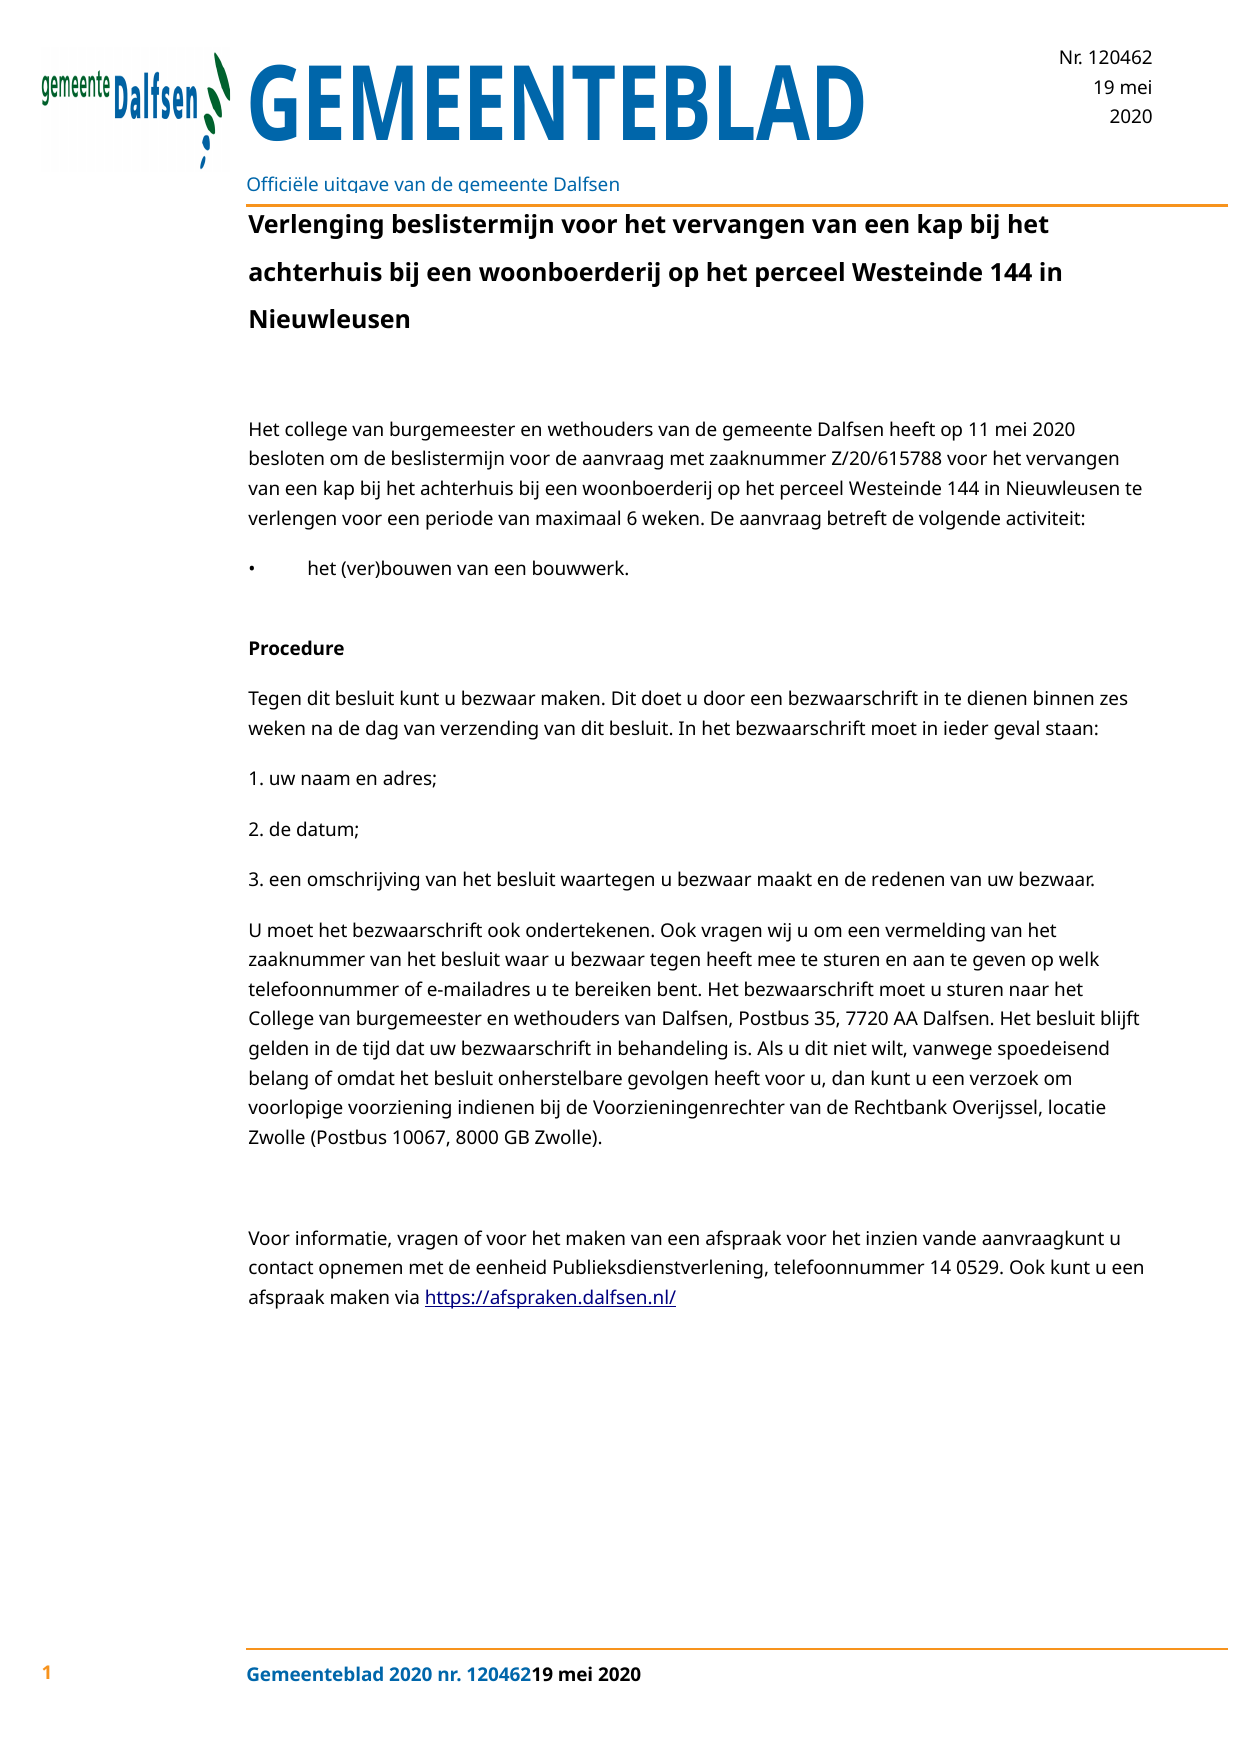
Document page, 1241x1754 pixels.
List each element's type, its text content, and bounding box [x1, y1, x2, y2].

text Het college van burgemeester en wethouders van de gemeente Dalfsen heeft op 11 mei 2020 besloten om de beslistermijn voor de aanvraag met zaaknummer Z/20/615788 voor het vervangen van een kap bij het achterhuis bij een woonboerderij op het perceel Westeinde 144 in Nieuwleusen te verlengen voor een periode van maximaal 6 weken. De aanvraag betreft de volgende activiteit: [248, 416, 1152, 530]
text Voor informatie, vragen of voor het maken van een afspraak voor het inzien vande aanvraagkunt u contact opnemen met de eenheid Publieksdienstverlening, telefoonnummer 14 0529. Ook kunt u een afspraak maken via https://afspraken.dalfsen.nl/ [248, 1225, 1152, 1309]
picture [41, 47, 231, 172]
text U moet het bezwaarschrift ook ondertekenen. Ook vragen wij u om een vermelding van het zaaknummer van het besluit waar u bezwaar tegen heeft mee te sturen en aan te geven op welk telefoonnummer of e-mailadres u te bereiken bent. Het bezwaarschrift moet u sturen naar het College van burgemeester en wethouders van Dalfsen, Postbus 35, 7720 AA Dalfsen. Het besluit blijft gelden in de tijd dat uw bezwaarschrift in behandeling is. Als u dit niet wilt, vanwege spoedeisend belang of omdat het besluit onherstelbare gevolgen heeft voor u, dan kunt u een verzoek om voorlopige voorziening indienen bij de Voorzieningenrechter van de Rechtbank Overijssel, locatie Zwolle (Postbus 10067, 8000 GB Zwolle). [248, 917, 1152, 1149]
text 1. uw naam en adres; [248, 766, 1152, 791]
text Verlenging beslistermijn voor het vervangen van een kap bij het achterhuis bij een woonboerderij op het perceel Westeinde 144 in Nieuwleusen [248, 207, 1152, 336]
text Tegen dit besluit kunt u bezwaar maken. Dit doet u door een bezwaarschrift in te dienen binnen zes weken na de dag van verzending van dit besluit. In het bezwaarschrift moet in ieder geval staan: [248, 686, 1152, 741]
text Procedure [248, 635, 1152, 661]
text 2. de datum; [248, 816, 1152, 842]
list het (ver)bouwen van een bouwwerk. [248, 555, 1152, 581]
text 3. een omschrijving van het besluit waartegen u bezwaar maakt en de redenen van uw bezwaar. [248, 866, 1152, 892]
